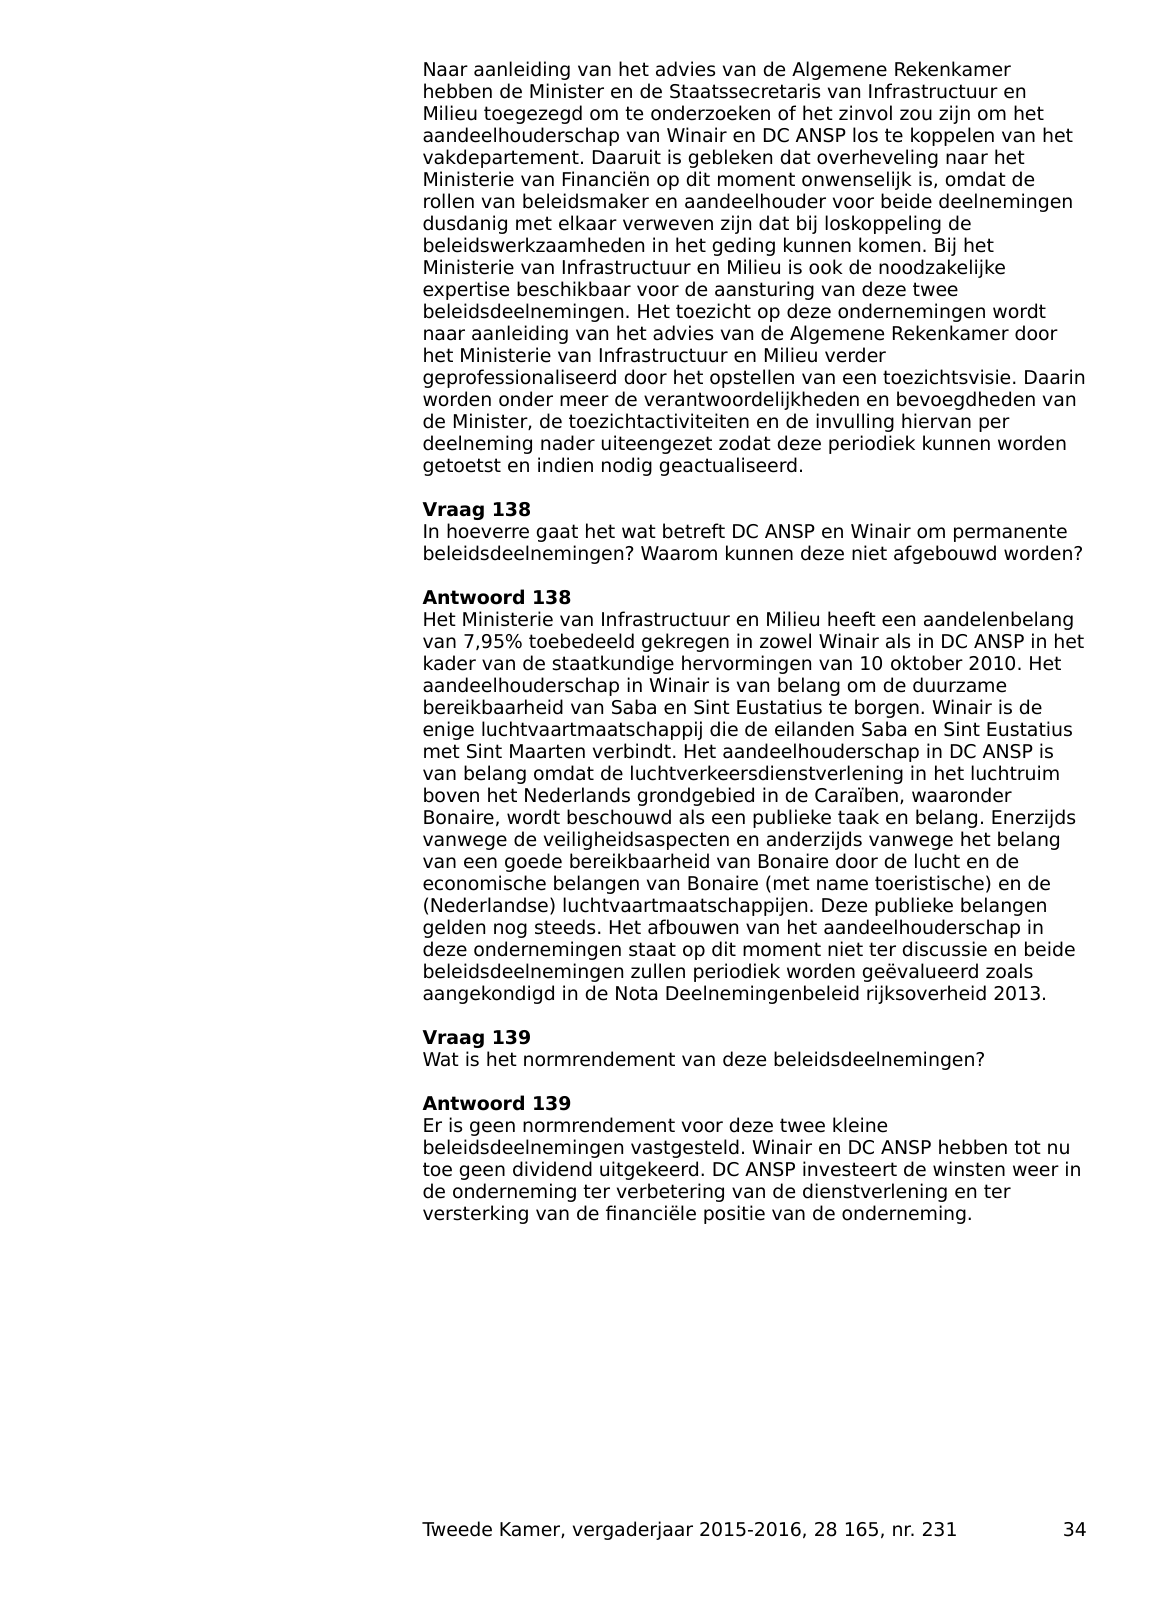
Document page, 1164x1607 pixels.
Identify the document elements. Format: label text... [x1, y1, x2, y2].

text In hoeverre gaat het wat betreft DC ANSP en Winair om permanente beleidsdeelnemingen? Waarom kunnen deze niet afgebouwd worden? [422, 521, 1087, 565]
text Antwoord 139 [422, 1093, 1087, 1115]
text Antwoord 138 [422, 587, 1087, 609]
text Vraag 139 [422, 1027, 1087, 1049]
text Het Ministerie van Infrastructuur en Milieu heeft een aandelenbelang van 7,95% toebedeeld gekregen in zowel Winair als in DC ANSP in het kader van de staatkundige hervormingen van 10 oktober 2010. Het aandeelhouderschap in Winair is van belang om de duurzame bereikbaarheid van Saba en Sint Eustatius te borgen. Winair is de enige luchtvaartmaatschappij die de eilanden Saba en Sint Eustatius met Sint Maarten verbindt. Het aandeelhouderschap in DC ANSP is van belang omdat de luchtverkeersdienstverlening in het luchtruim boven het Nederlands grondgebied in de Caraïben, waaronder Bonaire, wordt beschouwd als een publieke taak en belang. Enerzijds vanwege de veiligheidsaspecten en anderzijds vanwege het belang van een goede bereikbaarheid van Bonaire door de lucht en de economische belangen van Bonaire (met name toeristische) en de (Nederlandse) luchtvaartmaatschappijen. Deze publieke belangen gelden nog steeds. Het afbouwen van het aandeelhouderschap in deze ondernemingen staat op dit moment niet ter discussie en beide beleidsdeelnemingen zullen periodiek worden geëvalueerd zoals aangekondigd in de Nota Deelnemingenbeleid rijksoverheid 2013. [422, 609, 1087, 1004]
text Er is geen normrendement voor deze twee kleine beleidsdeelnemingen vastgesteld. Winair en DC ANSP hebben tot nu toe geen dividend uitgekeerd. DC ANSP investeert de winsten weer in de onderneming ter verbetering van de dienstverlening en ter versterking van de financiële positie van de onderneming. [422, 1115, 1087, 1225]
text Wat is het normrendement van deze beleidsdeelnemingen? [422, 1049, 1087, 1071]
text Vraag 138 [422, 499, 1087, 521]
text Naar aanleiding van het advies van de Algemene Rekenkamer hebben de Minister en de Staatssecretaris van Infrastructuur en Milieu toegezegd om te onderzoeken of het zinvol zou zijn om het aandeelhouderschap van Winair en DC ANSP los te koppelen van het vakdepartement. Daaruit is gebleken dat overheveling naar het Ministerie van Financiën op dit moment onwenselijk is, omdat de rollen van beleidsmaker en aandeelhouder voor beide deelnemingen dusdanig met elkaar verweven zijn dat bij loskoppeling de beleidswerkzaamheden in het geding kunnen komen. Bij het Ministerie van Infrastructuur en Milieu is ook de noodzakelijke expertise beschikbaar voor de aansturing van deze twee beleidsdeelnemingen. Het toezicht op deze ondernemingen wordt naar aanleiding van het advies van de Algemene Rekenkamer door het Ministerie van Infrastructuur en Milieu verder geprofessionaliseerd door het opstellen van een toezichtsvisie. Daarin worden onder meer de verantwoordelijkheden en bevoegdheden van de Minister, de toezichtactiviteiten en de invulling hiervan per deelneming nader uiteengezet zodat deze periodiek kunnen worden getoetst en indien nodig geactualiseerd. [422, 59, 1087, 477]
